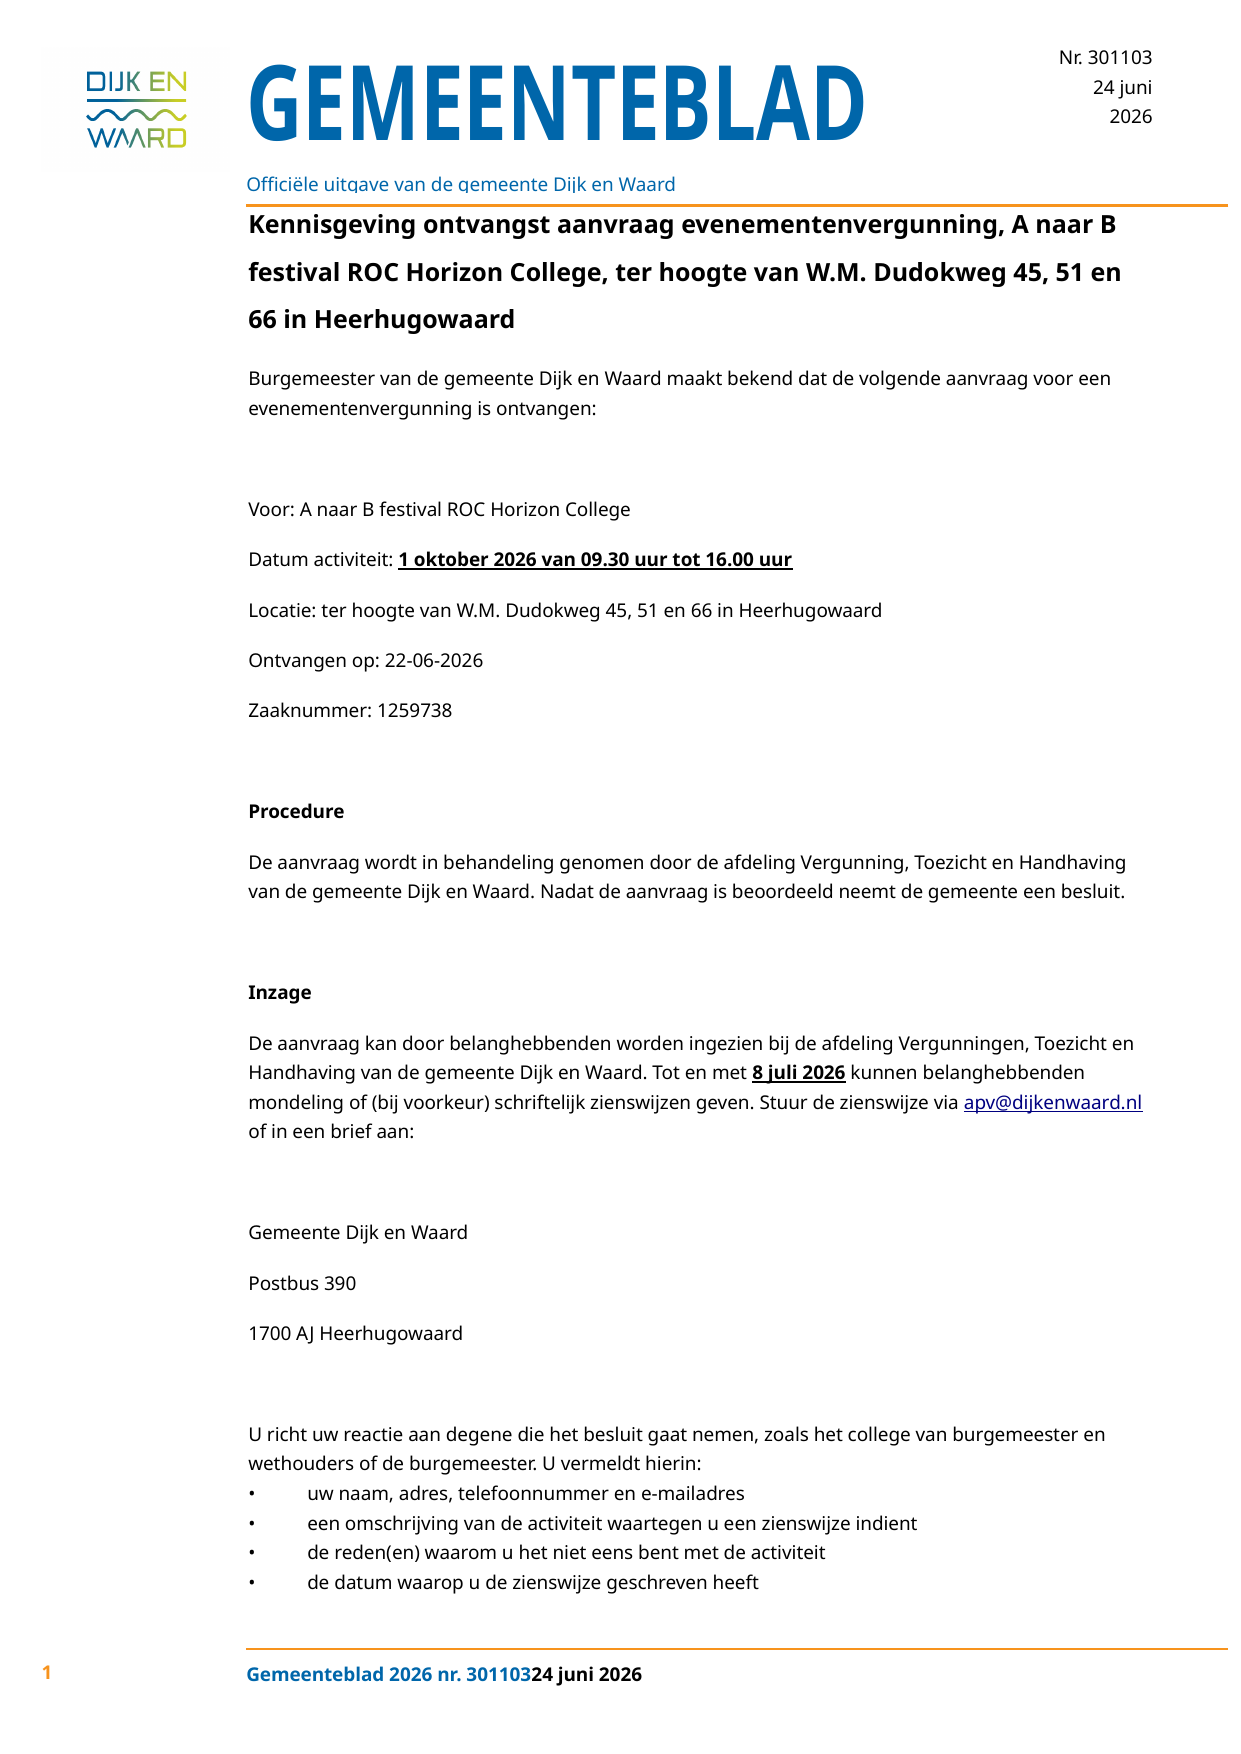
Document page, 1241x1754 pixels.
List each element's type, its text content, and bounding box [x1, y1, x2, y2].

text Ontvangen op: 22-06-2026 [248, 647, 1152, 673]
text De aanvraag wordt in behandeling genomen door de afdeling Vergunning, Toezicht en Handhaving van de gemeente Dijk en Waard. Nadat de aanvraag is beoordeeld neemt de gemeente een besluit. [248, 849, 1152, 904]
text Kennisgeving ontvangst aanvraag evenementenvergunning, A naar B festival ROC Horizon College, ter hoogte van W.M. Dudokweg 45, 51 en 66 in Heerhugowaard [248, 207, 1152, 336]
text Gemeente Dijk en Waard [248, 1219, 1152, 1245]
list een omschrijving van de activiteit waartegen u een zienswijze indient [248, 1510, 1152, 1535]
list de reden(en) waarom u het niet eens bent met de activiteit [248, 1539, 1152, 1565]
text Postbus 390 [248, 1270, 1152, 1295]
text Datum activiteit: 1 oktober 2026 van 09.30 uur tot 16.00 uur [248, 546, 1152, 572]
list uw naam, adres, telefoonnummer en e-mailadres [248, 1480, 1152, 1506]
text De aanvraag kan door belanghebbenden worden ingezien bij de afdeling Vergunningen, Toezicht en Handhaving van de gemeente Dijk en Waard. Tot en met 8 juli 2026 kunnen belanghebbenden mondeling of (bij voorkeur) schriftelijk zienswijzen geven. Stuur de zienswijze via apv@dijkenwaard.nl of in een brief aan: [248, 1030, 1152, 1144]
text Burgemeester van de gemeente Dijk en Waard maakt bekend dat de volgende aanvraag voor een evenementenvergunning is ontvangen: [248, 366, 1152, 421]
list de datum waarop u de zienswijze geschreven heeft [248, 1569, 1152, 1594]
text Locatie: ter hoogte van W.M. Dudokweg 45, 51 en 66 in Heerhugowaard [248, 597, 1152, 622]
text Zaaknummer: 1259738 [248, 698, 1152, 723]
text Inzage [248, 979, 1152, 1005]
text 1700 AJ Heerhugowaard [248, 1320, 1152, 1346]
text Voor: A naar B festival ROC Horizon College [248, 496, 1152, 522]
text Procedure [248, 798, 1152, 824]
picture [41, 47, 231, 172]
text U richt uw reactie aan degene die het besluit gaat nemen, zoals het college van burgemeester en wethouders of de burgemeester. U vermeldt hierin: [248, 1421, 1152, 1476]
